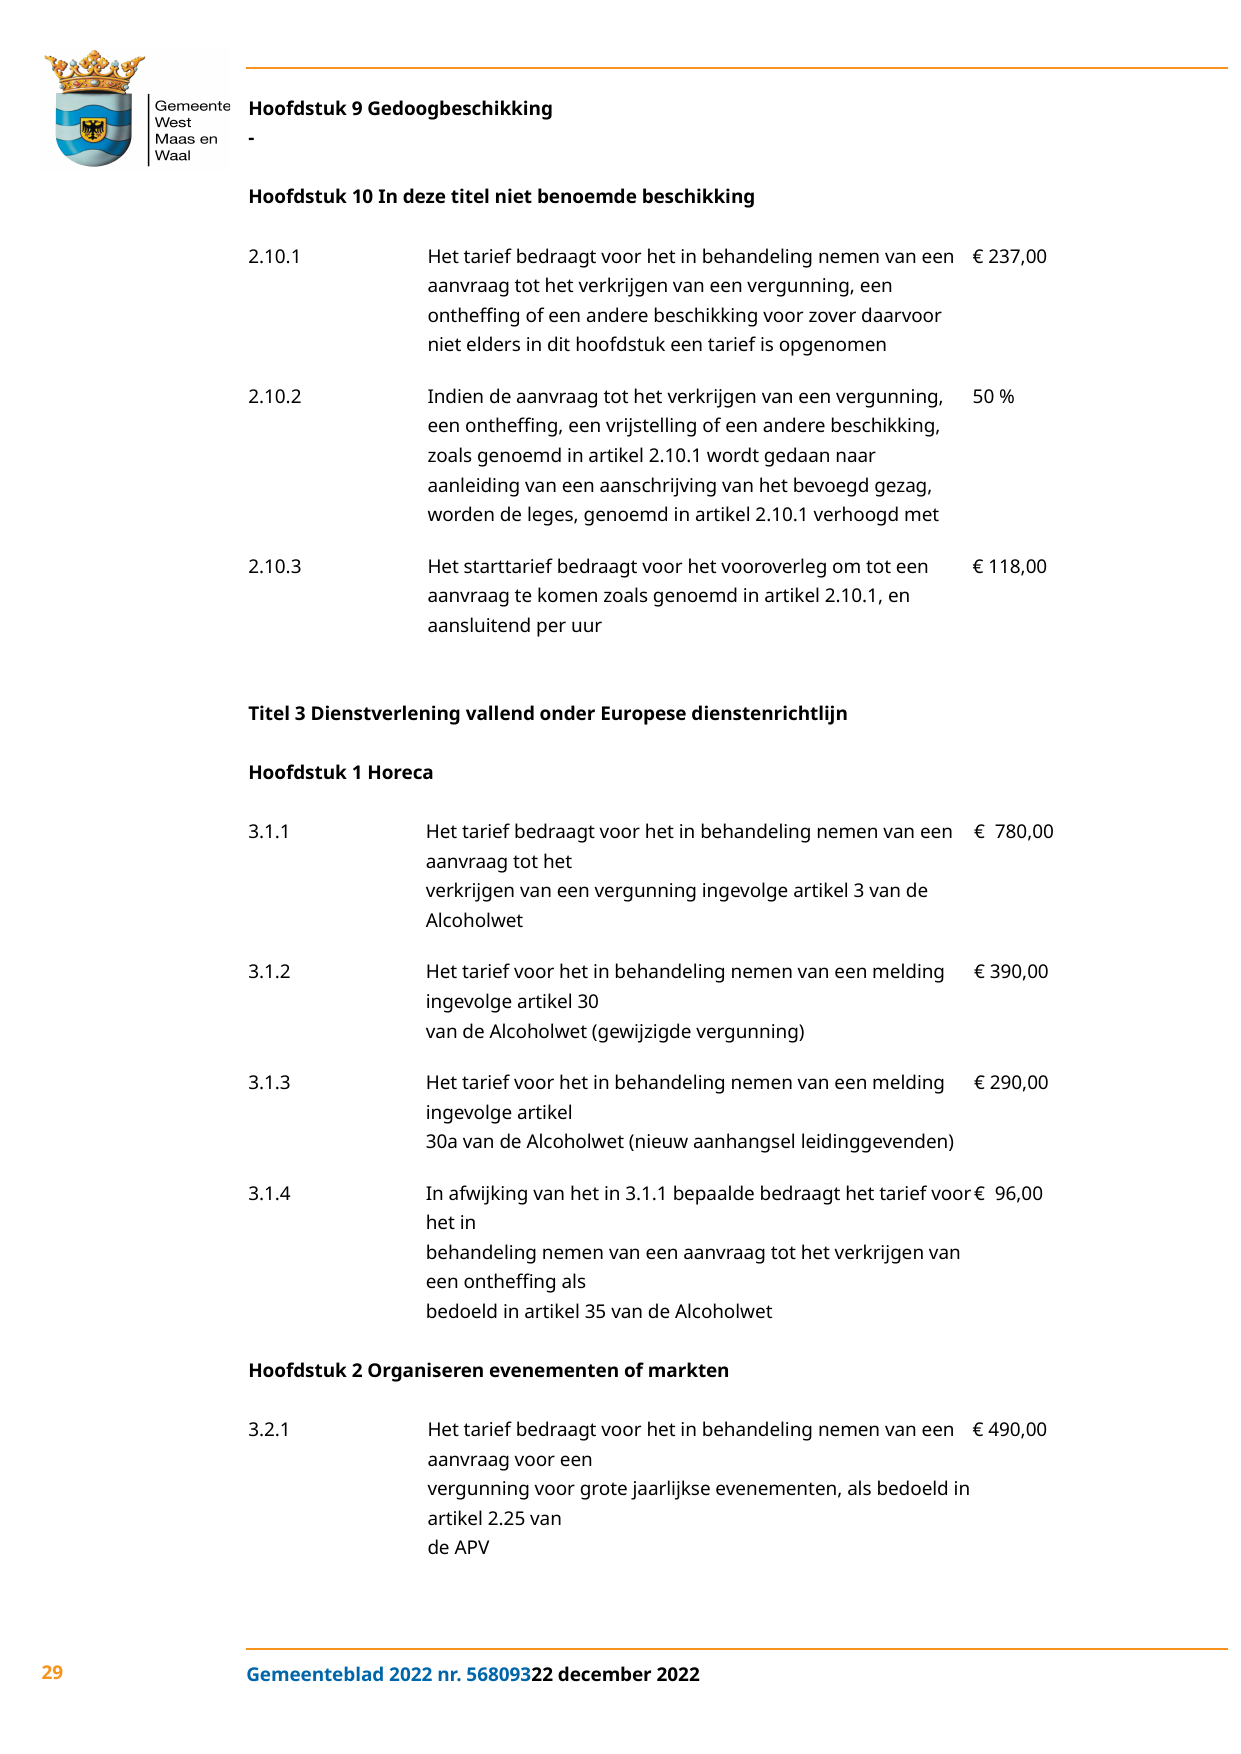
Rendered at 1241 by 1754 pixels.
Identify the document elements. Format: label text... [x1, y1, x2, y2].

table_cell 2.10.2 [248, 383, 427, 527]
text Hoofdstuk 10 In deze titel niet benoemde beschikking [248, 183, 1152, 209]
table_cell 2.10.3 [248, 553, 427, 638]
table_cell Indien de aanvraag tot het verkrijgen van een vergunning, een ontheffing, een vrijstelling of een andere beschikking, zoals genoemd in artikel 2.10.1 wordt gedaan naar aanleiding van een aanschrijving van het bevoegd gezag, worden de leges, genoemd in artikel 2.10.1 verhoogd met [427, 383, 972, 527]
table_cell € 96,00 [974, 1180, 1152, 1324]
table_header 2.10.1 [248, 243, 427, 357]
text Hoofdstuk 2 Organiseren evenementen of markten [248, 1357, 1152, 1383]
table_cell [248, 357, 427, 383]
table_header € 490,00 [973, 1416, 1152, 1560]
table_header Het tarief bedraagt voor het in behandeling nemen van een aanvraag voor een vergunning voor grote jaarlijkse evenementen, als bedoeld in artikel 2.25 van de APV [427, 1416, 972, 1560]
table_header € 780,00 [974, 819, 1152, 933]
text - [248, 124, 1152, 150]
table_cell Het tarief voor het in behandeling nemen van een melding ingevolge artikel 30a van de Alcoholwet (nieuw aanhangsel leidinggevenden) [426, 1069, 974, 1154]
picture [41, 47, 231, 172]
table_header Het tarief bedraagt voor het in behandeling nemen van een aanvraag tot het verkrijgen van een vergunning, een ontheffing of een andere beschikking voor zover daarvoor niet elders in dit hoofdstuk een tarief is opgenomen [427, 243, 972, 357]
table_cell 50 % [973, 383, 1152, 527]
table_cell [426, 1044, 974, 1069]
table_cell 3.1.3 [248, 1069, 426, 1154]
table_cell [973, 357, 1152, 383]
text Hoofdstuk 9 Gedoogbeschikking [248, 95, 1152, 121]
table_cell Het starttarief bedraagt voor het vooroverleg om tot een aanvraag te komen zoals genoemd in artikel 2.10.1, en aansluitend per uur [427, 553, 972, 638]
table_cell Het tarief voor het in behandeling nemen van een melding ingevolge artikel 30 van de Alcoholwet (gewijzigde vergunning) [426, 959, 974, 1044]
table_header Het tarief bedraagt voor het in behandeling nemen van een aanvraag tot het verkrijgen van een vergunning ingevolge artikel 3 van de Alcoholwet [426, 819, 974, 933]
text Titel 3 Dienstverlening vallend onder Europese dienstenrichtlijn [248, 700, 1152, 726]
table_cell [426, 1154, 974, 1180]
table_cell [248, 1044, 426, 1069]
table_cell [974, 1154, 1152, 1180]
table_cell In afwijking van het in 3.1.1 bepaalde bedraagt het tarief voor het in behandeling nemen van een aanvraag tot het verkrijgen van een ontheffing als bedoeld in artikel 35 van de Alcoholwet [426, 1180, 974, 1324]
table_cell [974, 1044, 1152, 1069]
table_cell [974, 933, 1152, 959]
table_cell [427, 527, 972, 553]
table_cell [248, 1154, 426, 1180]
table_cell [427, 357, 972, 383]
text Hoofdstuk 1 Horeca [248, 759, 1152, 785]
table_header € 237,00 [973, 243, 1152, 357]
table_cell [426, 933, 974, 959]
table_header 3.1.1 [248, 819, 426, 933]
table_cell € 118,00 [973, 553, 1152, 638]
table_cell € 290,00 [974, 1069, 1152, 1154]
table_cell € 390,00 [974, 959, 1152, 1044]
table_cell [973, 527, 1152, 553]
table_cell [248, 527, 427, 553]
table_cell 3.1.2 [248, 959, 426, 1044]
table_cell 3.1.4 [248, 1180, 426, 1324]
table_header 3.2.1 [248, 1416, 427, 1560]
table_cell [248, 933, 426, 959]
